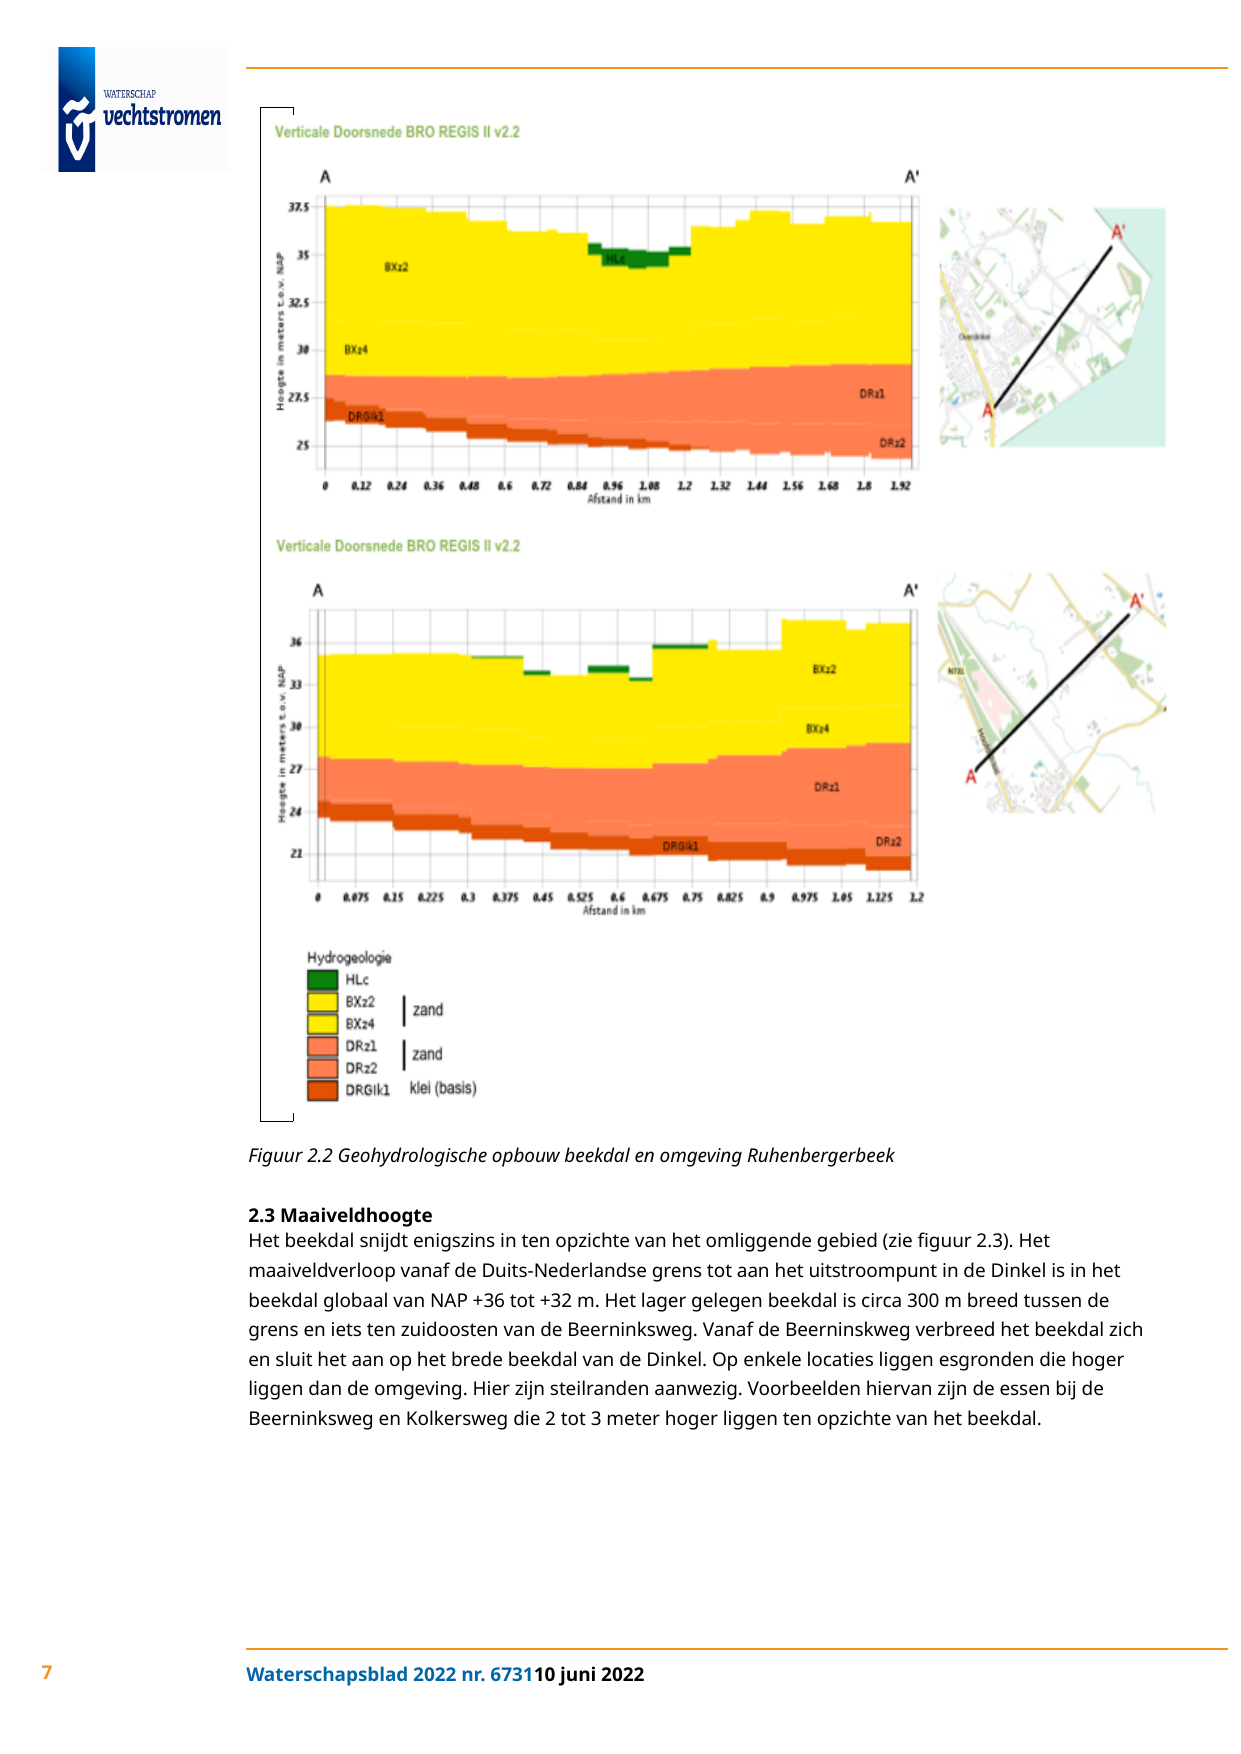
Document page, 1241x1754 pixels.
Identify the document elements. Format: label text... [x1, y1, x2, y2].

text Figuur 2.2 Geohydrologische opbouw beekdal en omgeving Ruhenbergerbeek [248, 1143, 1152, 1168]
picture [268, 115, 1173, 1113]
picture [41, 47, 231, 172]
text 2.3 Maaiveldhoogte [248, 1202, 1152, 1228]
text Het beekdal snijdt enigszins in ten opzichte van het omliggende gebied (zie figuur 2.3). Het maaiveldverloop vanaf de Duits-Nederlandse grens tot aan het uitstroompunt in de Dinkel is in het beekdal globaal van NAP +36 tot +32 m. Het lager gelegen beekdal is circa 300 m breed tussen de grens en iets ten zuidoosten van de Beerninksweg. Vanaf de Beerninskweg verbreed het beekdal zich en sluit het aan op het brede beekdal van de Dinkel. Op enkele locaties liggen esgronden die hoger liggen dan de omgeving. Hier zijn steilranden aanwezig. Voorbeelden hiervan zijn de essen bij de Beerninksweg en Kolkersweg die 2 tot 3 meter hoger liggen ten opzichte van het beekdal. [248, 1228, 1152, 1431]
